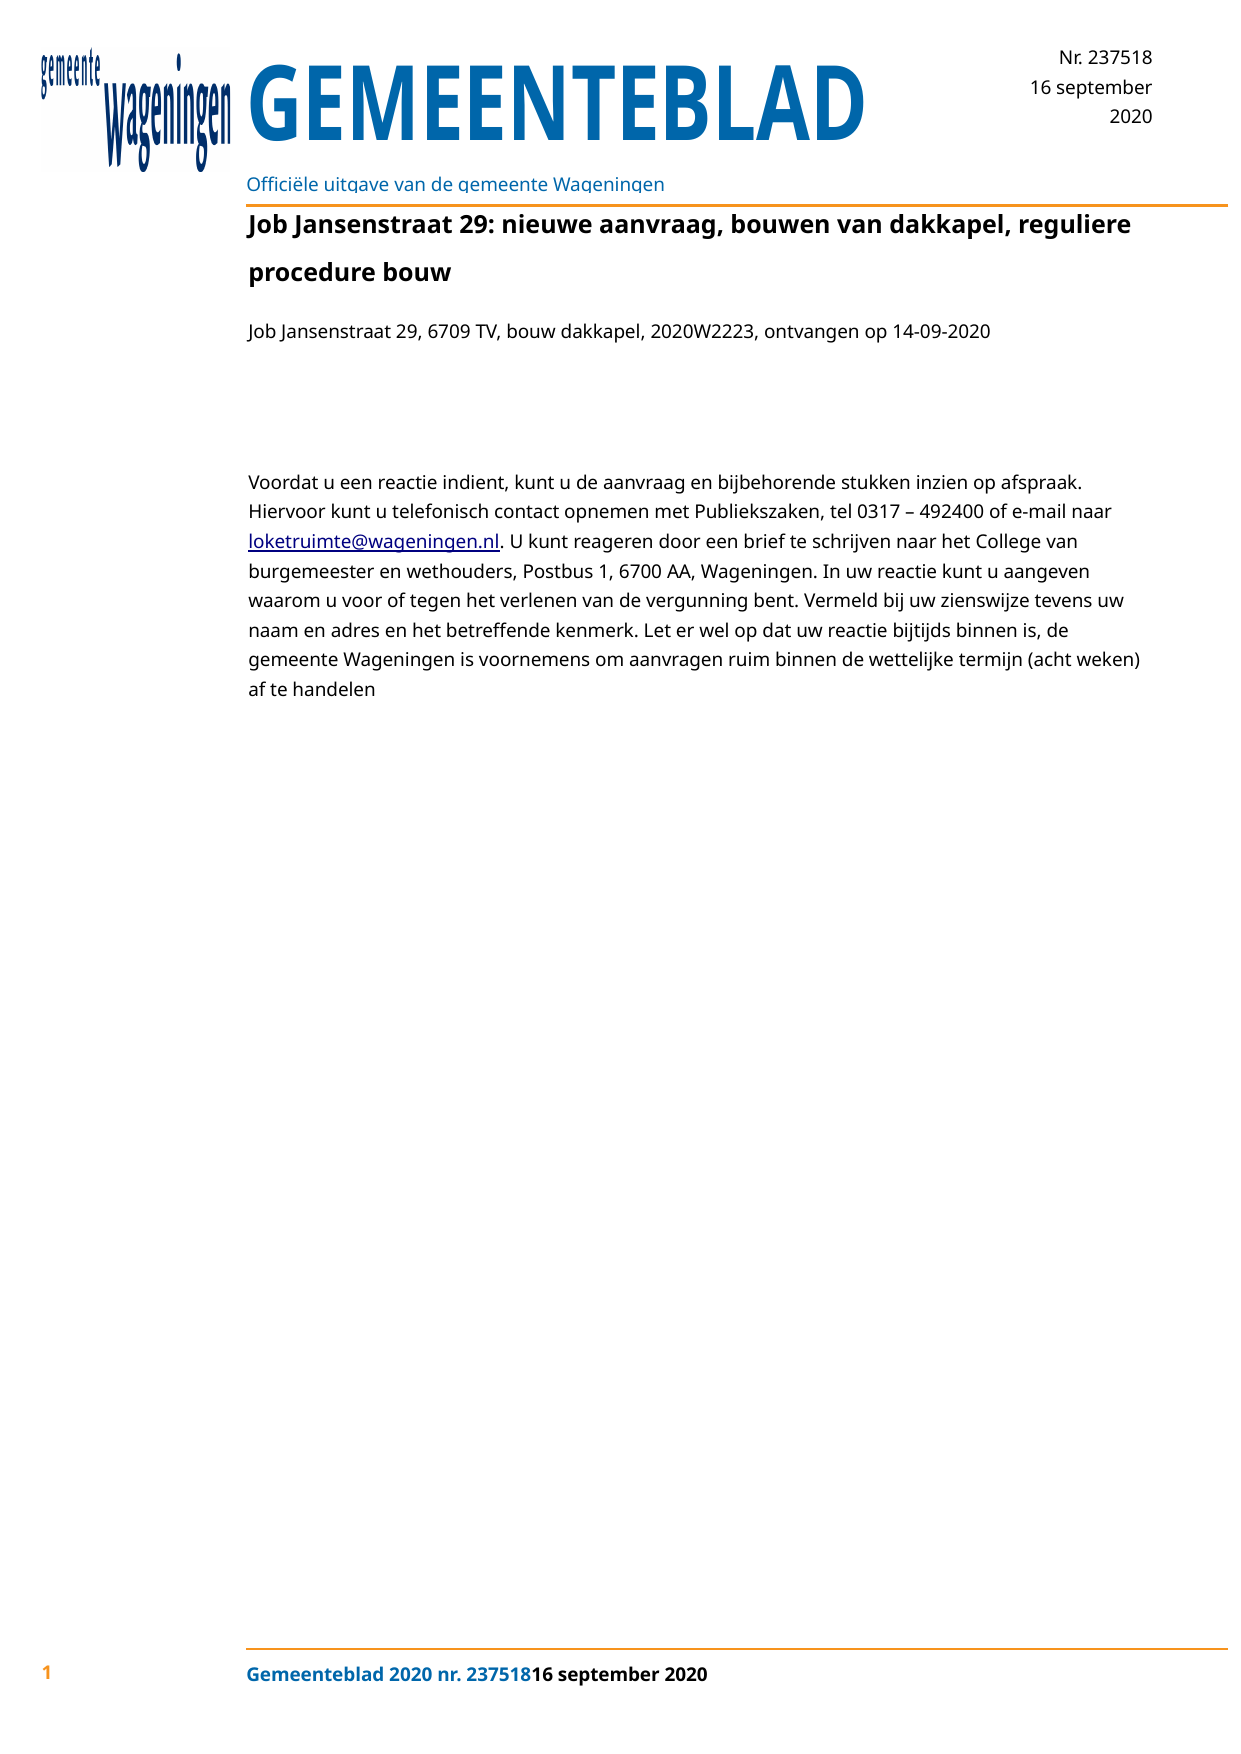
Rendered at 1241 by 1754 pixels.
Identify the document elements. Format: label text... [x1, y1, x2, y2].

picture [41, 47, 231, 172]
text Job Jansenstraat 29, 6709 TV, bouw dakkapel, 2020W2223, ontvangen op 14-09-2020 [248, 318, 1152, 344]
text Job Jansenstraat 29: nieuwe aanvraag, bouwen van dakkapel, reguliere procedure bouw [248, 207, 1152, 288]
text Voordat u een reactie indient, kunt u de aanvraag en bijbehorende stukken inzien op afspraak. Hiervoor kunt u telefonisch contact opnemen met Publiekszaken, tel 0317 – 492400 of e-mail naar loketruimte@wageningen.nl. U kunt reageren door een brief te schrijven naar het College van burgemeester en wethouders, Postbus 1, 6700 AA, Wageningen. In uw reactie kunt u aangeven waarom u voor of tegen het verlenen van de vergunning bent. Vermeld bij uw zienswijze tevens uw naam en adres en het betreffende kenmerk. Let er wel op dat uw reactie bijtijds binnen is, de gemeente Wageningen is voornemens om aanvragen ruim binnen de wettelijke termijn (acht weken) af te handelen [248, 469, 1152, 702]
